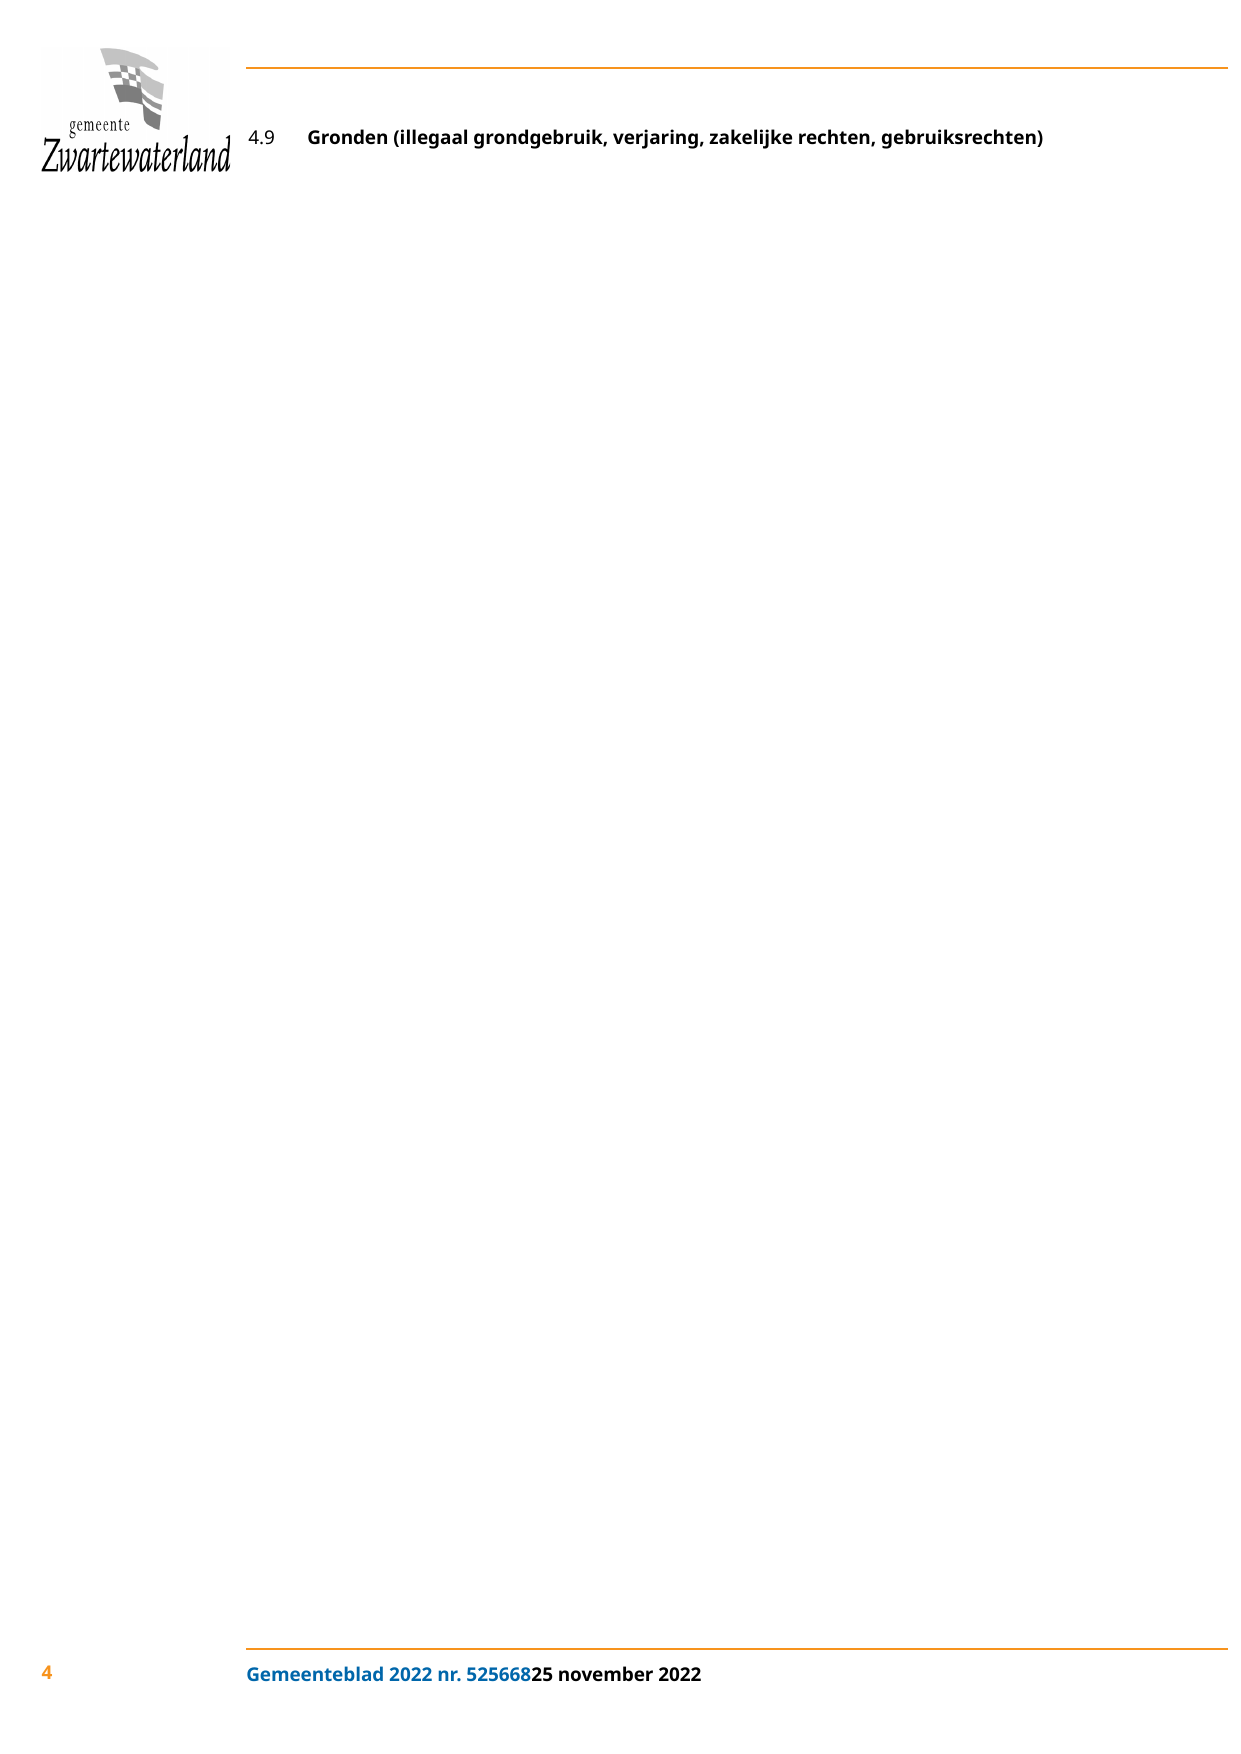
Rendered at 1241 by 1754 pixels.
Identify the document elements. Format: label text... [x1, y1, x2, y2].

list Gronden (illegaal grondgebruik, verjaring, zakelijke rechten, gebruiksrechten) [248, 124, 1152, 150]
picture [41, 47, 231, 172]
